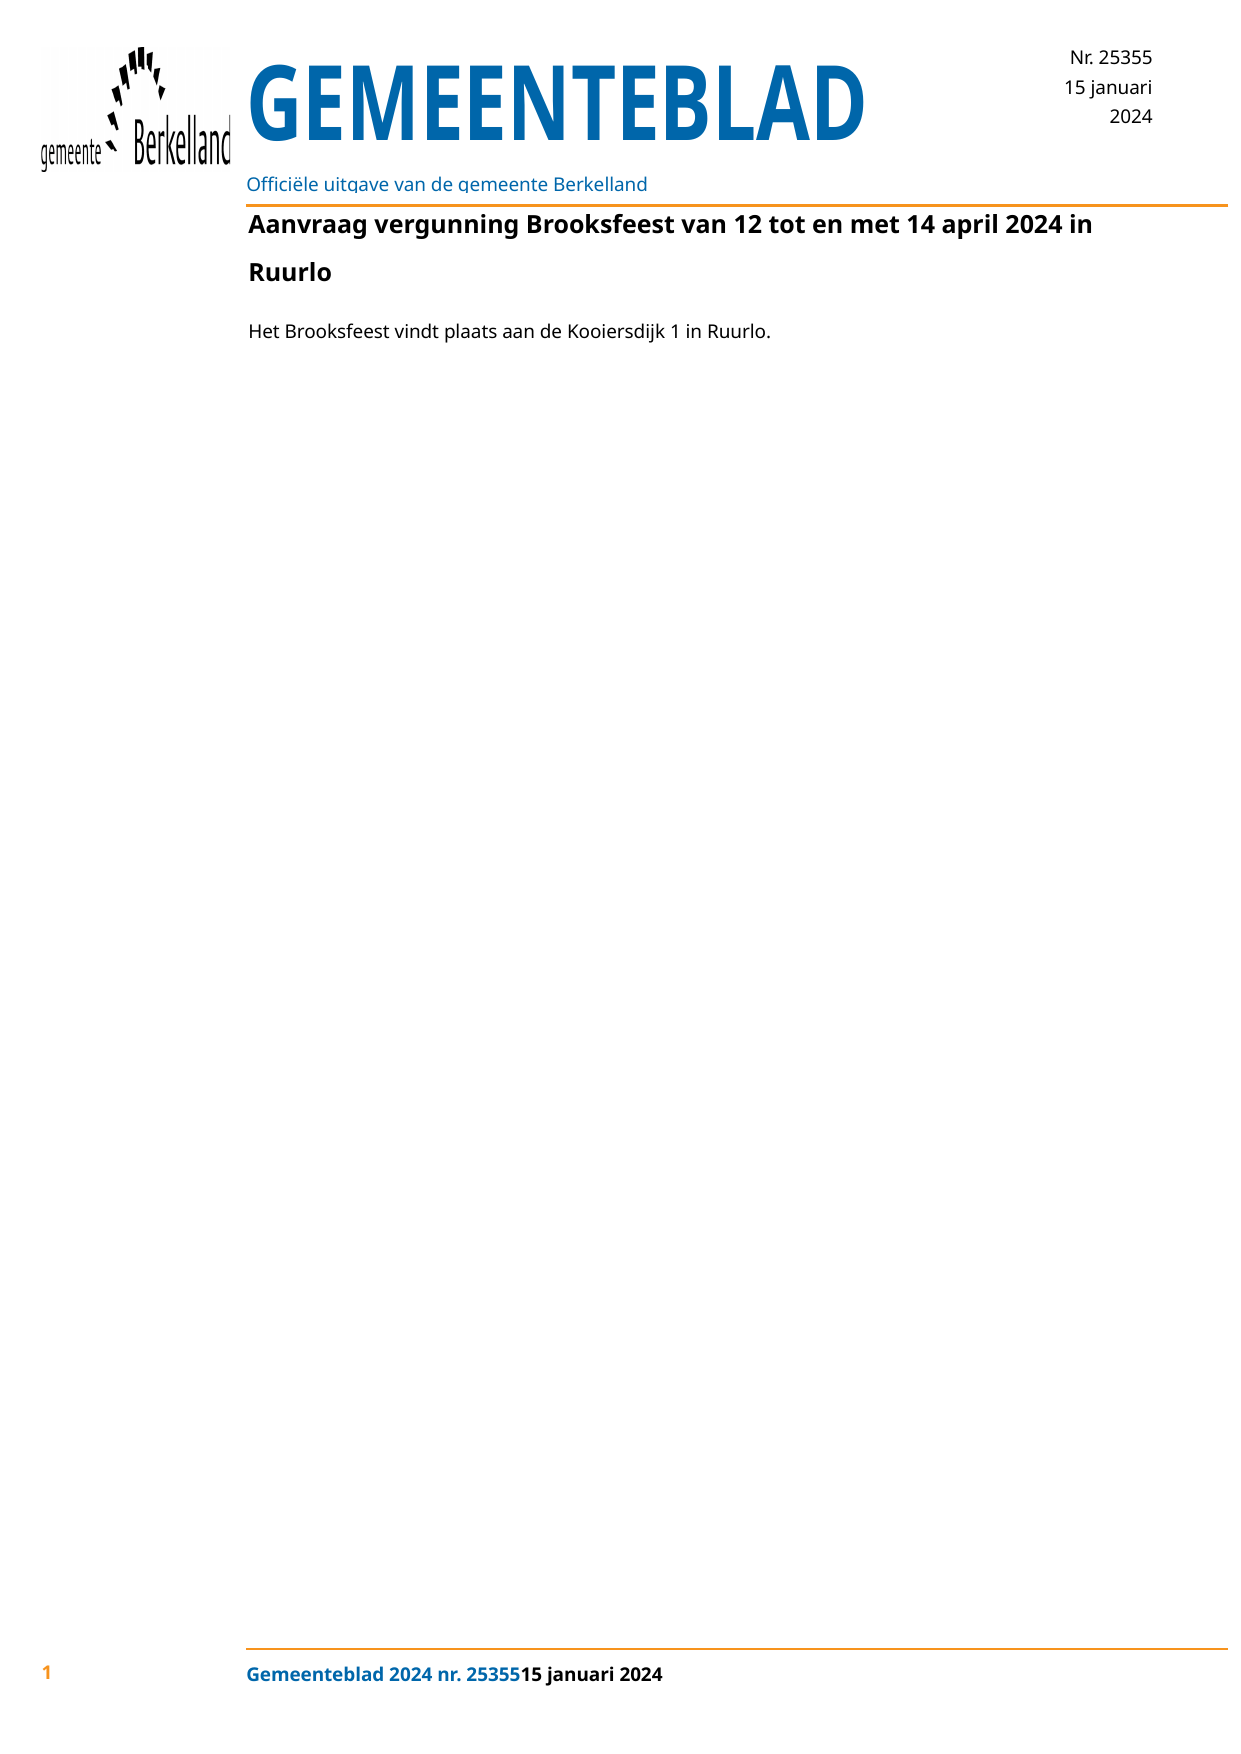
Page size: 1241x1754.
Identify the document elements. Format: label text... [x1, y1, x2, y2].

picture [41, 47, 231, 172]
text Aanvraag vergunning Brooksfeest van 12 tot en met 14 april 2024 in Ruurlo [248, 207, 1152, 288]
text Het Brooksfeest vindt plaats aan de Kooiersdijk 1 in Ruurlo. [248, 318, 1152, 344]
